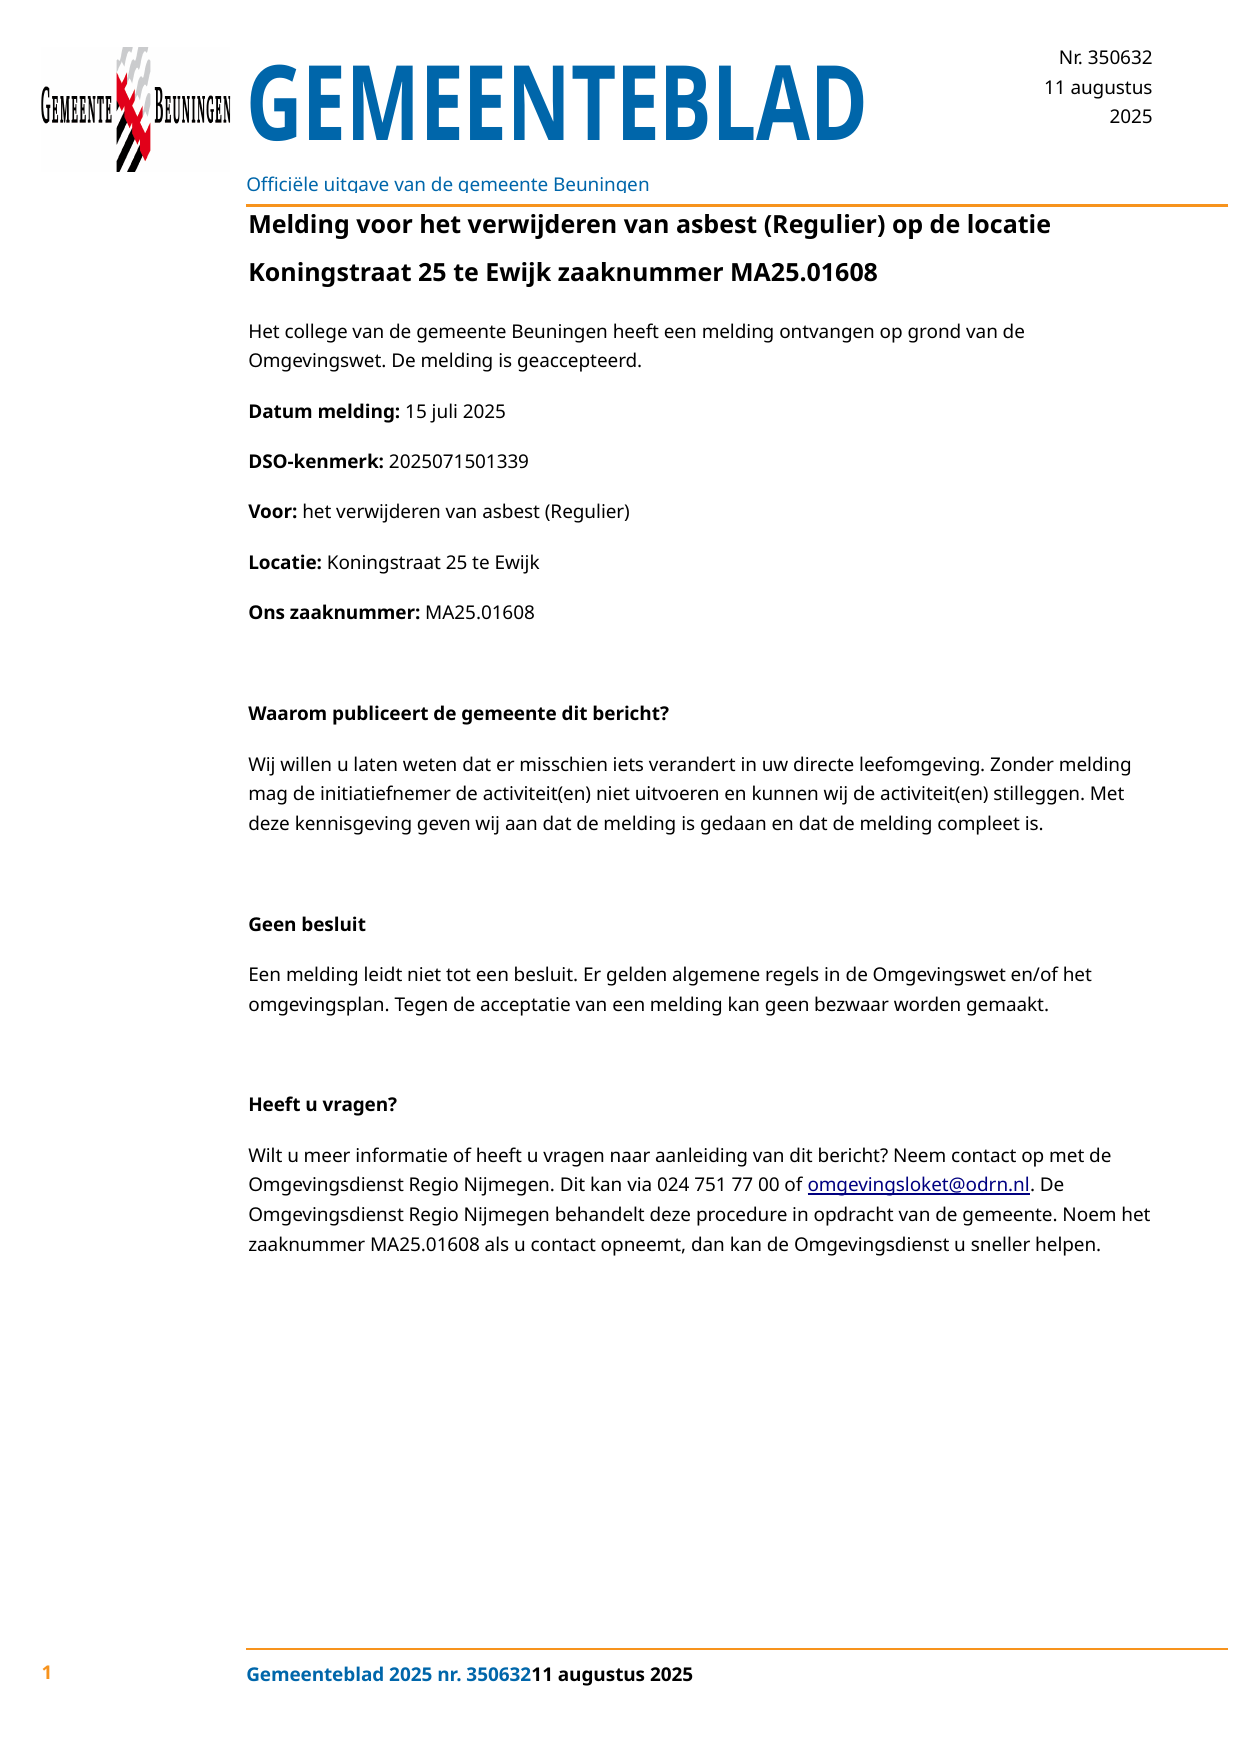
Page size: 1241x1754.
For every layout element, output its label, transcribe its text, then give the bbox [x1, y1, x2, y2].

text Locatie: Koningstraat 25 te Ewijk [248, 549, 1152, 575]
text Wilt u meer informatie of heeft u vragen naar aanleiding van dit bericht? Neem contact op met de Omgevingsdienst Regio Nijmegen. Dit kan via 024 751 77 00 of omgevingsloket@odrn.nl. De Omgevingsdienst Regio Nijmegen behandelt deze procedure in opdracht van de gemeente. Noem het zaaknummer MA25.01608 als u contact opneemt, dan kan de Omgevingsdienst u sneller helpen. [248, 1142, 1152, 1257]
text DSO-kenmerk: 2025071501339 [248, 448, 1152, 474]
text Geen besluit [248, 911, 1152, 937]
text Melding voor het verwijderen van asbest (Regulier) op de locatie Koningstraat 25 te Ewijk zaaknummer MA25.01608 [248, 207, 1152, 288]
text Heeft u vragen? [248, 1092, 1152, 1117]
text Voor: het verwijderen van asbest (Regulier) [248, 499, 1152, 524]
text Waarom publiceert de gemeente dit bericht? [248, 700, 1152, 726]
text Wij willen u laten weten dat er misschien iets verandert in uw directe leefomgeving. Zonder melding mag de initiatiefnemer de activiteit(en) niet uitvoeren en kunnen wij de activiteit(en) stilleggen. Met deze kennisgeving geven wij aan dat de melding is gedaan en dat de melding compleet is. [248, 751, 1152, 836]
picture [41, 47, 231, 172]
text Een melding leidt niet tot een besluit. Er gelden algemene regels in de Omgevingswet en/of het omgevingsplan. Tegen de acceptatie van een melding kan geen bezwaar worden gemaakt. [248, 961, 1152, 1017]
text Datum melding: 15 juli 2025 [248, 398, 1152, 424]
text Ons zaaknummer: MA25.01608 [248, 599, 1152, 625]
text Het college van de gemeente Beuningen heeft een melding ontvangen op grond van de Omgevingswet. De melding is geaccepteerd. [248, 318, 1152, 373]
